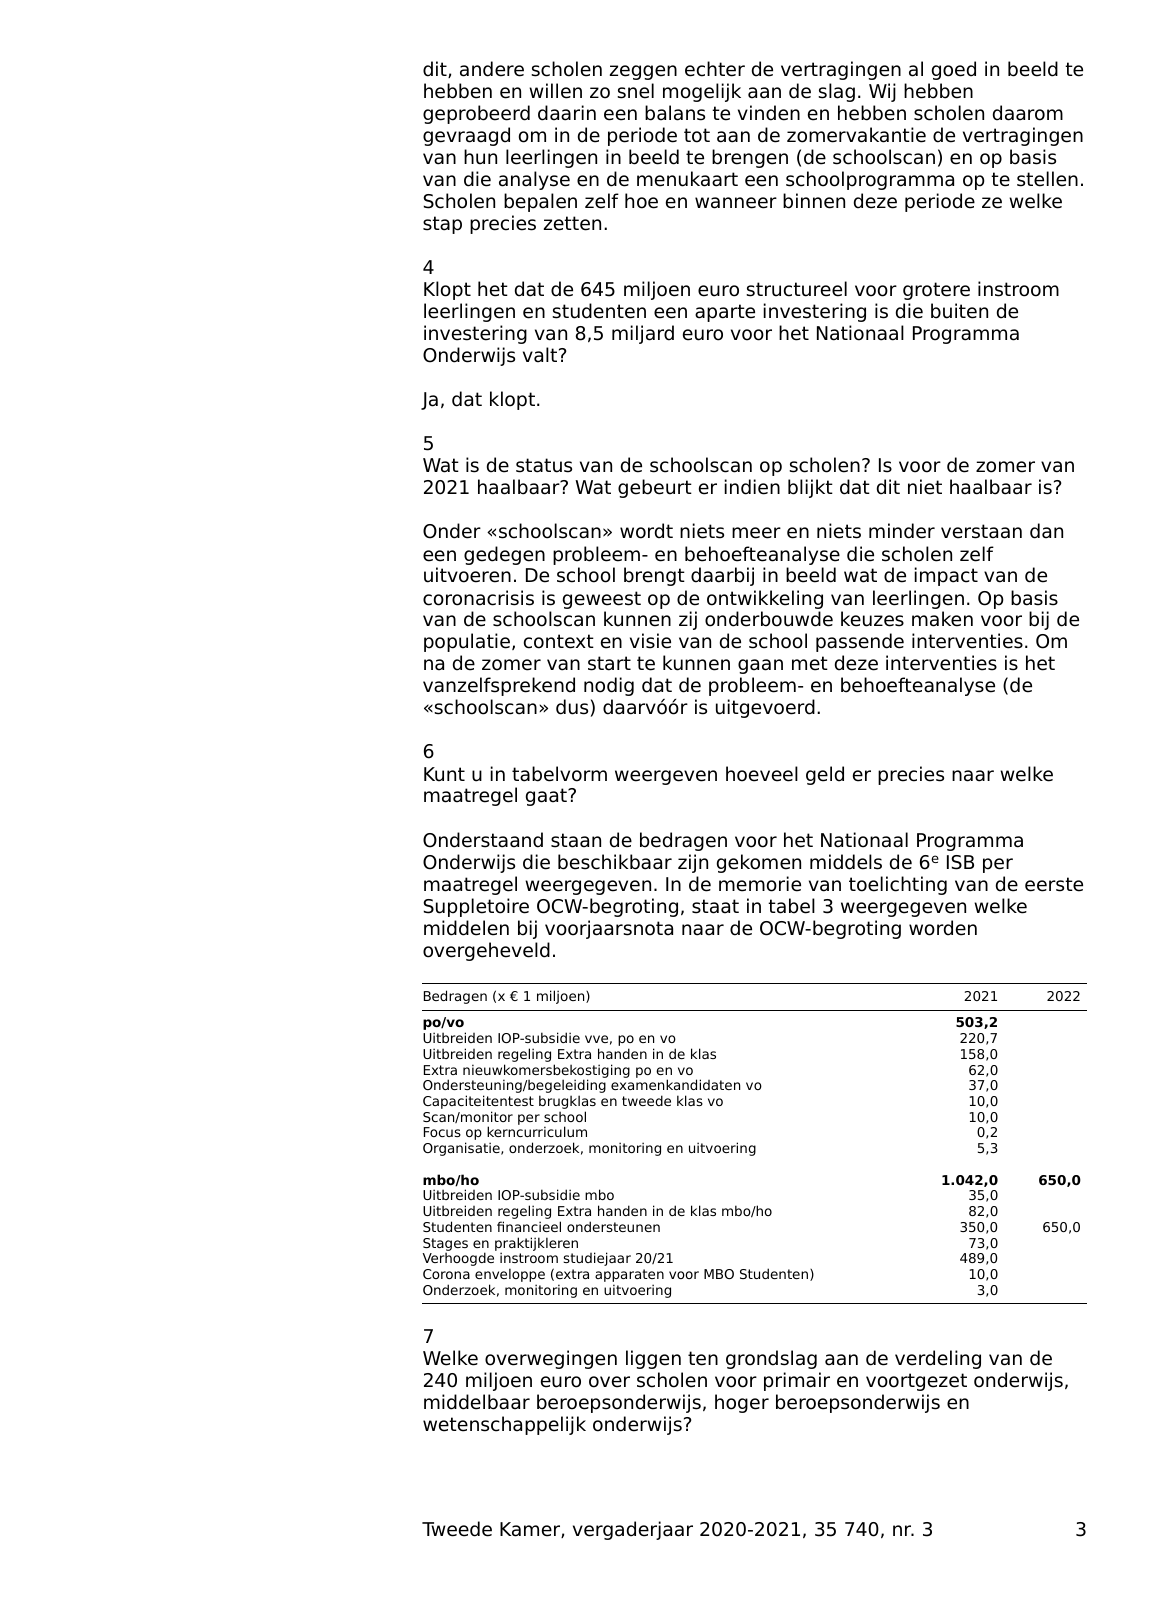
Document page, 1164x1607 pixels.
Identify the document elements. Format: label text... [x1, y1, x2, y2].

text Ja, dat klopt. [422, 389, 1087, 411]
text Onderstaand staan de bedragen voor het Nationaal Programma Onderwijs die beschikbaar zijn gekomen middels de 6e ISB per maatregel weergegeven. In de memorie van toelichting van de eerste Suppletoire OCW-begroting, staat in tabel 3 weergegeven welke middelen bij voorjaarsnota naar de OCW-begroting worden overgeheveld. [422, 829, 1087, 961]
table_cell 1.042,0 [915, 1173, 1004, 1188]
table_cell Ondersteuning/begeleiding examenkandidaten vo [422, 1078, 915, 1094]
table_header Bedragen (x € 1 miljoen) [422, 984, 915, 1009]
table_cell [1004, 1283, 1087, 1303]
table_cell [915, 1157, 1004, 1172]
table_cell Uitbreiden regeling Extra handen in de klas [422, 1047, 915, 1062]
table_cell 10,0 [915, 1094, 1004, 1109]
table_cell [1004, 1204, 1087, 1220]
table_cell 10,0 [915, 1110, 1004, 1125]
table_cell 73,0 [915, 1235, 1004, 1251]
text dit, andere scholen zeggen echter de vertragingen al goed in beeld te hebben en willen zo snel mogelijk aan de slag. Wij hebben geprobeerd daarin een balans te vinden en hebben scholen daarom gevraagd om in de periode tot aan de zomervakantie de vertragingen van hun leerlingen in beeld te brengen (de schoolscan) en op basis van die analyse en de menukaart een schoolprogramma op te stellen. Scholen bepalen zelf hoe en wanneer binnen deze periode ze welke stap precies zetten. [422, 59, 1087, 235]
table_cell [1004, 1063, 1087, 1078]
table_cell [1004, 1031, 1087, 1047]
text Wat is de status van de schoolscan op scholen? Is voor de zomer van 2021 haalbaar? Wat gebeurt er indien blijkt dat dit niet haalbaar is? [422, 455, 1087, 499]
table_cell 37,0 [915, 1078, 1004, 1094]
table_cell 3,0 [915, 1283, 1004, 1303]
table_cell Extra nieuwkomersbekostiging po en vo [422, 1063, 915, 1078]
table_cell 489,0 [915, 1251, 1004, 1267]
table_cell 650,0 [1004, 1173, 1087, 1188]
table_cell Verhoogde instroom studiejaar 20/21 [422, 1251, 915, 1267]
table_cell 35,0 [915, 1188, 1004, 1204]
table_cell Organisatie, onderzoek, monitoring en uitvoering [422, 1141, 915, 1157]
table_cell [422, 1157, 915, 1172]
table_cell 82,0 [915, 1204, 1004, 1220]
table_cell Uitbreiden IOP-subsidie vve, po en vo [422, 1031, 915, 1047]
table_cell Focus op kerncurriculum [422, 1125, 915, 1141]
table_header 2021 [915, 984, 1004, 1009]
table_header 2022 [1004, 984, 1087, 1009]
table_cell [1004, 1110, 1087, 1125]
table_cell Uitbreiden regeling Extra handen in de klas mbo/ho [422, 1204, 915, 1220]
table_cell 0,2 [915, 1125, 1004, 1141]
table_cell Onderzoek, monitoring en uitvoering [422, 1283, 915, 1303]
table_cell [1004, 1267, 1087, 1283]
table_cell [1004, 1251, 1087, 1267]
table_cell [1004, 1235, 1087, 1251]
table_cell 158,0 [915, 1047, 1004, 1062]
text 7 [422, 1326, 1087, 1348]
text 4 [422, 257, 1087, 279]
table_cell mbo/ho [422, 1173, 915, 1188]
table_cell Corona enveloppe (extra apparaten voor MBO Studenten) [422, 1267, 915, 1283]
table_cell [1004, 1011, 1087, 1031]
text 5 [422, 433, 1087, 455]
table_cell Stages en praktijkleren [422, 1235, 915, 1251]
table_cell [1004, 1078, 1087, 1094]
table_cell [1004, 1188, 1087, 1204]
text 6 [422, 741, 1087, 763]
table_cell [1004, 1094, 1087, 1109]
table_cell Capaciteitentest brugklas en tweede klas vo [422, 1094, 915, 1109]
table_cell Scan/monitor per school [422, 1110, 915, 1125]
text Welke overwegingen liggen ten grondslag aan de verdeling van de 240 miljoen euro over scholen voor primair en voortgezet onderwijs, middelbaar beroepsonderwijs, hoger beroepsonderwijs en wetenschappelijk onderwijs? [422, 1348, 1087, 1436]
table_cell [1004, 1141, 1087, 1157]
table_cell Studenten financieel ondersteunen [422, 1220, 915, 1235]
text Kunt u in tabelvorm weergeven hoeveel geld er precies naar welke maatregel gaat? [422, 763, 1087, 807]
table_cell po/vo [422, 1011, 915, 1031]
table_cell 503,2 [915, 1011, 1004, 1031]
table_cell 350,0 [915, 1220, 1004, 1235]
table_cell 650,0 [1004, 1220, 1087, 1235]
table_cell [1004, 1125, 1087, 1141]
table_cell [1004, 1157, 1087, 1172]
table_cell [1004, 1047, 1087, 1062]
table_cell 10,0 [915, 1267, 1004, 1283]
table_cell Uitbreiden IOP-subsidie mbo [422, 1188, 915, 1204]
table_cell 220,7 [915, 1031, 1004, 1047]
text Klopt het dat de 645 miljoen euro structureel voor grotere instroom leerlingen en studenten een aparte investering is die buiten de investering van 8,5 miljard euro voor het Nationaal Programma Onderwijs valt? [422, 279, 1087, 367]
table_cell 5,3 [915, 1141, 1004, 1157]
table_cell 62,0 [915, 1063, 1004, 1078]
text Onder «schoolscan» wordt niets meer en niets minder verstaan dan een gedegen probleem- en behoefteanalyse die scholen zelf uitvoeren. De school brengt daarbij in beeld wat de impact van de coronacrisis is geweest op de ontwikkeling van leerlingen. Op basis van de schoolscan kunnen zij onderbouwde keuzes maken voor bij de populatie, context en visie van de school passende interventies. Om na de zomer van start te kunnen gaan met deze interventies is het vanzelfsprekend nodig dat de probleem- en behoefteanalyse (de «schoolscan» dus) daarvóór is uitgevoerd. [422, 521, 1087, 719]
